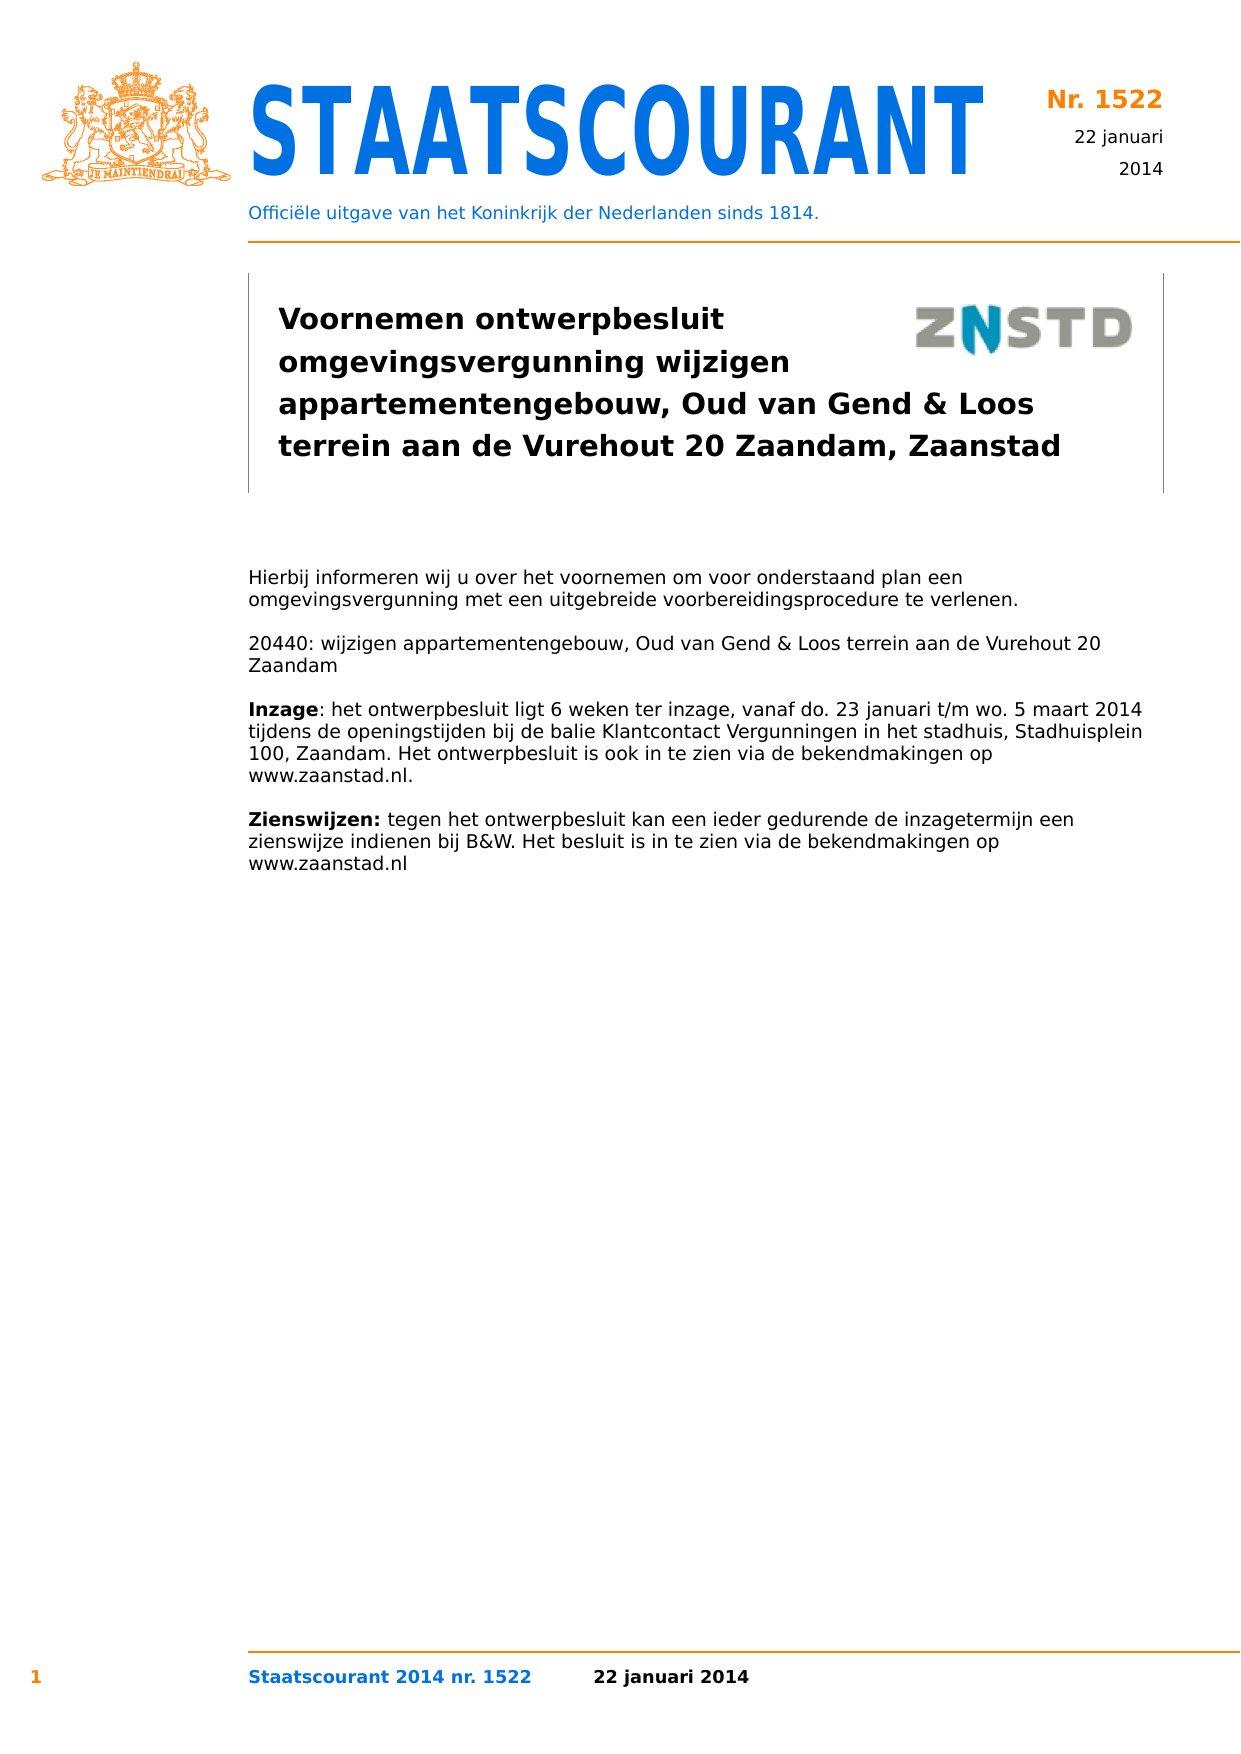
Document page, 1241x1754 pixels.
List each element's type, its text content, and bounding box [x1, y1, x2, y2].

picture [914, 302, 1134, 356]
text Zienswijzen: tegen het ontwerpbesluit kan een ieder gedurende de inzagetermijn een zienswijze indienen bij B&W. Het besluit is in te zien via de bekendmakingen op www.zaanstad.nl [248, 808, 1163, 874]
text Hierbij informeren wij u over het voornemen om voor onderstaand plan een omgevingsvergunning met een uitgebreide voorbereidingsprocedure te verlenen. [248, 567, 1163, 611]
table_header STAATSCOURANT [248, 62, 998, 203]
table_header Nr. 1522 [998, 62, 1240, 121]
picture [41, 62, 231, 186]
text Inzage: het ontwerpbesluit ligt 6 weken ter inzage, vanaf do. 23 januari t/m wo. 5 maart 2014 tijdens de openingstijden bij de balie Klantcontact Vergunningen in het stadhuis, Stadhuisplein 100, Zaandam. Het ontwerpbesluit is ook in te zien via de bekendmakingen op www.zaanstad.nl. [248, 699, 1163, 787]
text 20440: wijzigen appartementengebouw, Oud van Gend & Loos terrein aan de Vurehout 20 Zaandam [248, 633, 1163, 677]
table_cell 2014 [998, 153, 1240, 203]
table_header [25, 62, 248, 241]
subtitle Voornemen ontwerpbesluit omgevingsvergunning wijzigen appartementengebouw, Oud van Gend & Loos terrein aan de Vurehout 20 Zaandam, Zaanstad [249, 273, 1163, 493]
table_cell 22 januari [998, 121, 1240, 153]
table_cell Officiële uitgave van het Koninkrijk der Nederlanden sinds 1814. [248, 203, 1240, 241]
